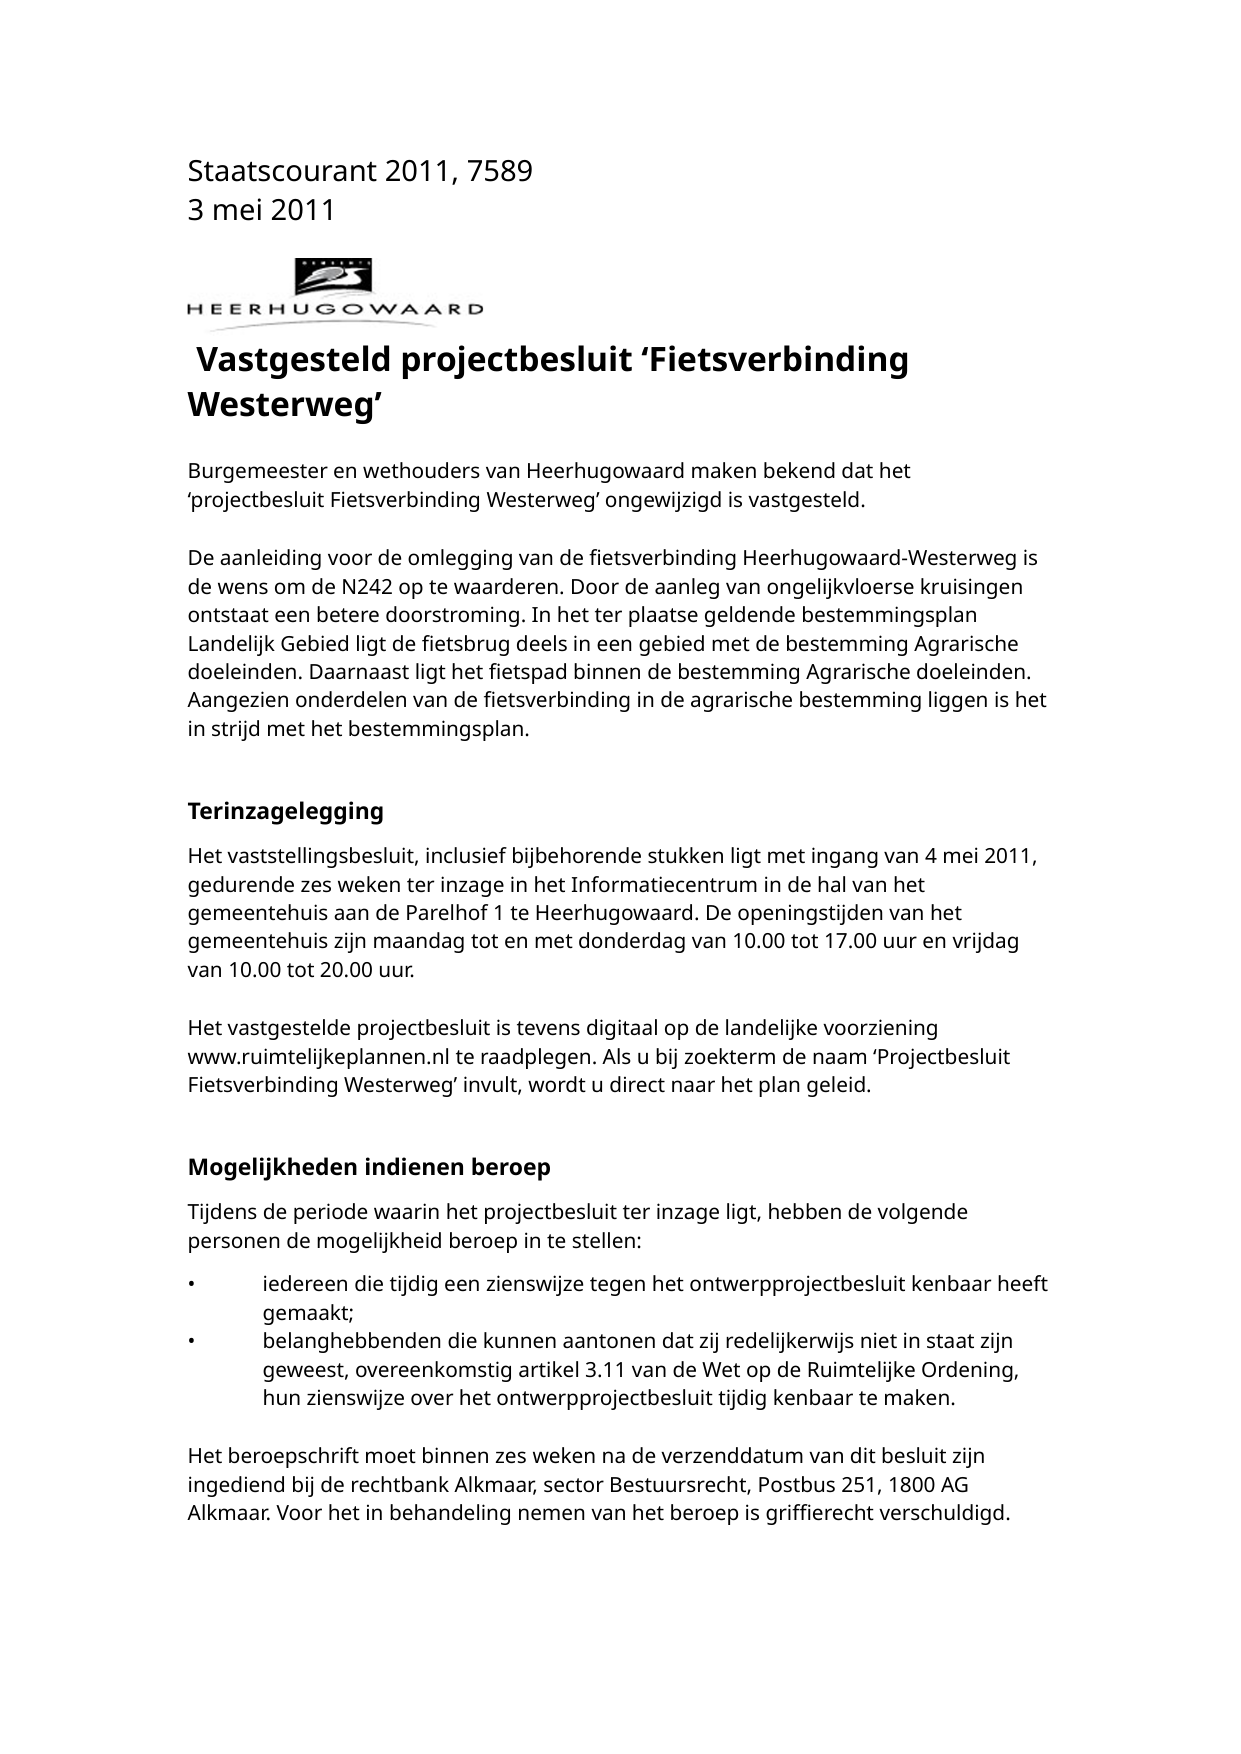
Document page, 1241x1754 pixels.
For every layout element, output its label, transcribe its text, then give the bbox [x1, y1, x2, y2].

subtitle Vastgesteld projectbesluit ‘Fietsverbinding Westerweg’ [187, 271, 1053, 427]
text Het vastgestelde projectbesluit is tevens digitaal op de landelijke voorziening www.ruimtelijkeplannen.nl te raadplegen. Als u bij zoekterm de naam ‘Projectbesluit Fietsverbinding Westerweg’ invult, wordt u direct naar het plan geleid. [187, 1013, 1053, 1099]
text Burgemeester en wethouders van Heerhugowaard maken bekend dat het ‘projectbesluit Fietsverbinding Westerweg’ ongewijzigd is vastgesteld. [187, 457, 1053, 513]
subtitle Mogelijkheden indienen beroep [187, 1151, 1053, 1182]
text 3 mei 2011 [187, 190, 1053, 229]
text Tijdens de periode waarin het projectbesluit ter inzage ligt, hebben de volgende personen de mogelijkheid beroep in te stellen: [187, 1197, 1053, 1254]
subtitle Terinzagelegging [187, 795, 1053, 826]
text Het vaststellingsbesluit, inclusief bijbehorende stukken ligt met ingang van 4 mei 2011, gedurende zes weken ter inzage in het Informatiecentrum in de hal van het gemeentehuis aan de Parelhof 1 te Heerhugowaard. De openingstijden van het gemeentehuis zijn maandag tot en met donderdag van 10.00 tot 17.00 uur en vrijdag van 10.00 tot 20.00 uur. [187, 841, 1053, 983]
text De aanleiding voor de omlegging van de fietsverbinding Heerhugowaard-Westerweg is de wens om de N242 op te waarderen. Door de aanleg van ongelijkvloerse kruisingen ontstaat een betere doorstroming. In het ter plaatse geldende bestemmingsplan Landelijk Gebied ligt de fietsbrug deels in een gebied met de bestemming Agrarische doeleinden. Daarnaast ligt het fietspad binnen de bestemming Agrarische doeleinden. Aangezien onderdelen van de fietsverbinding in de agrarische bestemming liggen is het in strijd met het bestemmingsplan. [187, 543, 1053, 742]
list belanghebbenden die kunnen aantonen dat zij redelijkerwijs niet in staat zijn geweest, overeenkomstig artikel 3.11 van de Wet op de Ruimtelijke Ordening, hun zienswijze over het ontwerpprojectbesluit tijdig kenbaar te maken. [187, 1326, 1053, 1412]
text Staatscourant 2011, 7589 [187, 150, 1053, 190]
text Het beroepschrift moet binnen zes weken na de verzenddatum van dit besluit zijn ingediend bij de rechtbank Alkmaar, sector Bestuursrecht, Postbus 251, 1800 AG Alkmaar. Voor het in behandeling nemen van het beroep is griffierecht verschuldigd. [187, 1442, 1053, 1527]
picture [187, 258, 484, 336]
list iedereen die tijdig een zienswijze tegen het ontwerpprojectbesluit kenbaar heeft gemaakt; [187, 1269, 1053, 1326]
